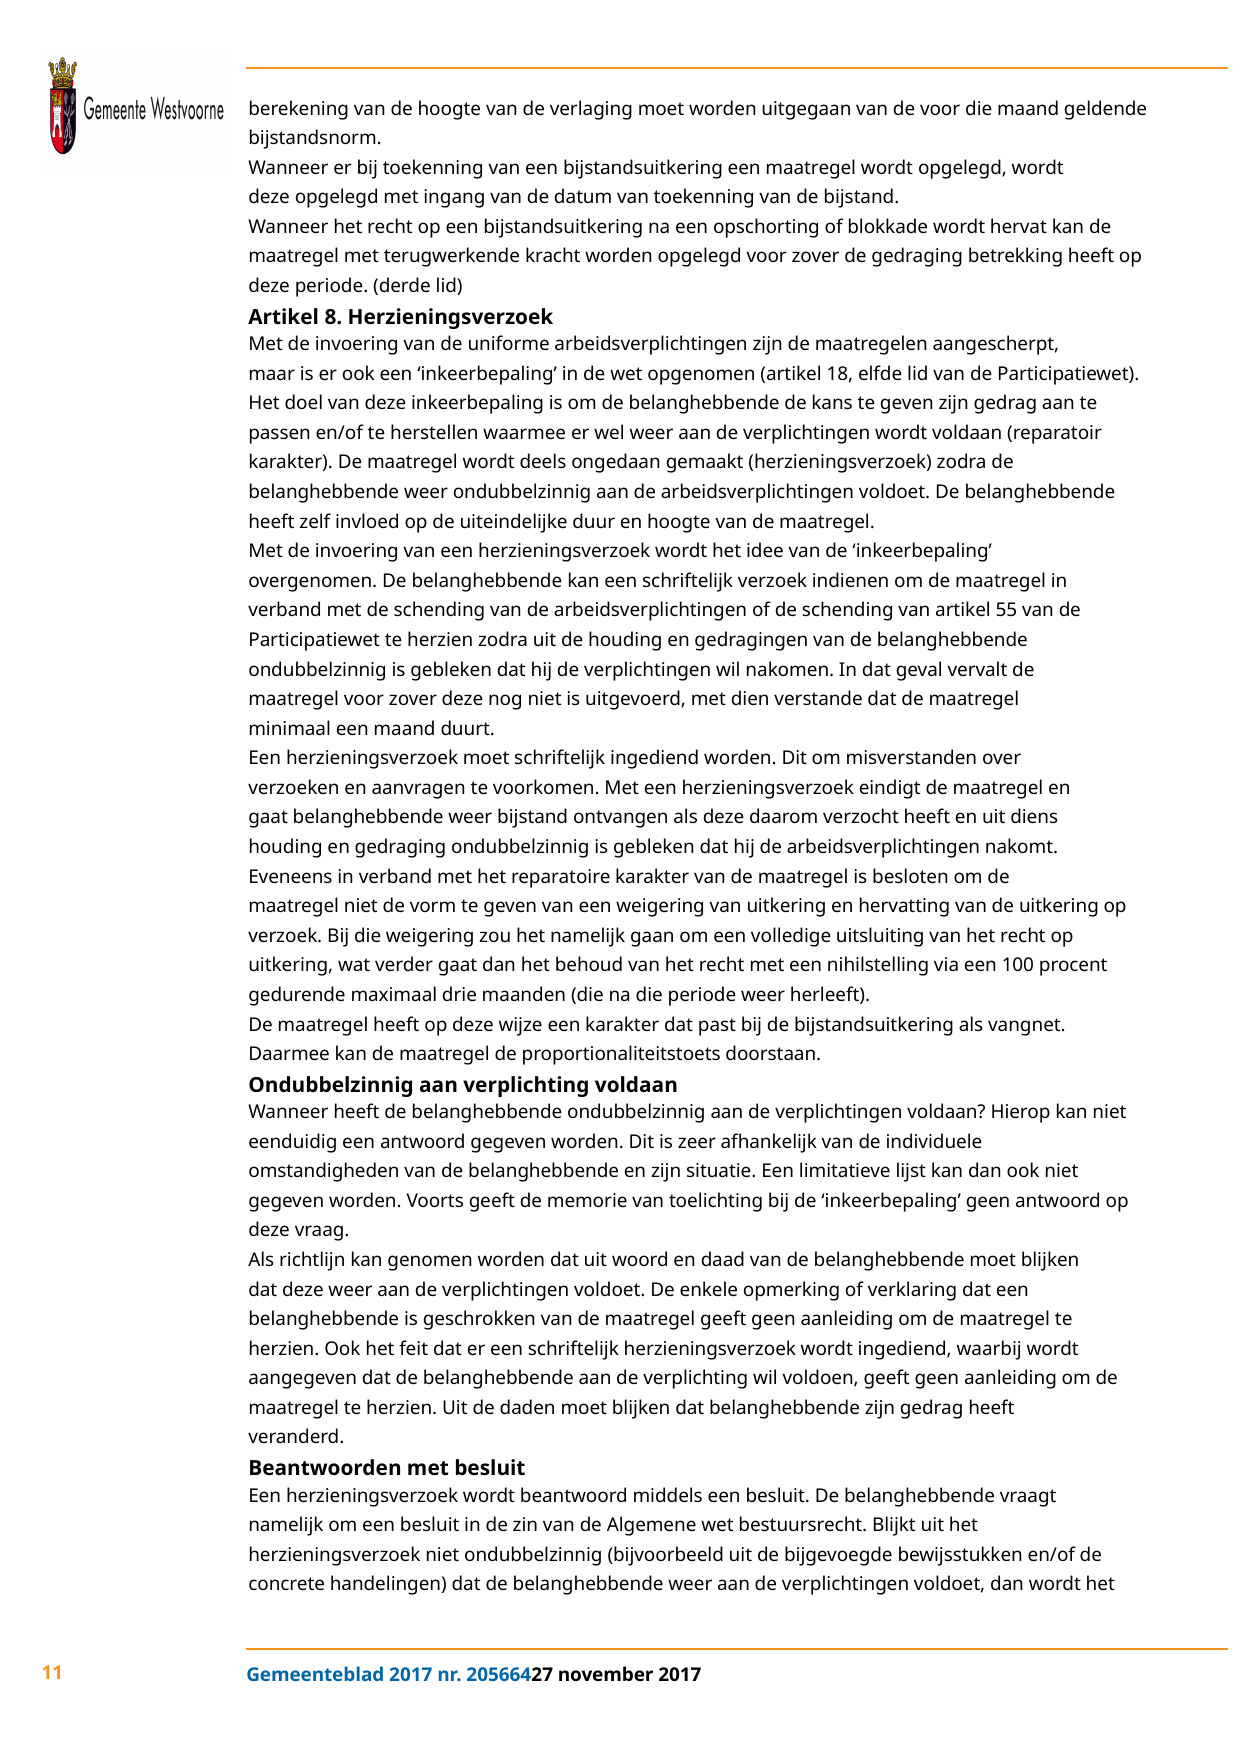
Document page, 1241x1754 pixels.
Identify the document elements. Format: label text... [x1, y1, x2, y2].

text maatregel niet de vorm te geven van een weigering van uitkering en hervatting van de uitkering op verzoek. Bij die weigering zou het namelijk gaan om een volledige uitsluiting van het recht op uitkering, wat verder gaat dan het behoud van het recht met een nihilstelling via een 100 procent gedurende maximaal drie maanden (die na die periode weer herleeft). [248, 892, 1152, 1007]
text Eveneens in verband met het reparatoire karakter van de maatregel is besloten om de [248, 863, 1152, 888]
text Artikel 8. Herzieningsverzoek [248, 302, 1152, 330]
text Met de invoering van een herzieningsverzoek wordt het idee van de ‘inkeerbepaling’ [248, 537, 1152, 563]
text namelijk om een besluit in de zin van de Algemene wet bestuursrecht. Blijkt uit het herzieningsverzoek niet ondubbelzinnig (bijvoorbeeld uit de bijgevoegde bewijsstukken en/of de concrete handelingen) dat de belanghebbende weer aan de verplichtingen voldoet, dan wordt het [248, 1511, 1152, 1596]
text gaat belanghebbende weer bijstand ontvangen als deze daarom verzocht heeft en uit diens [248, 804, 1152, 829]
text dat deze weer aan de verplichtingen voldoet. De enkele opmerking of verklaring dat een [248, 1276, 1152, 1302]
text veranderd. [248, 1424, 1152, 1449]
text Daarmee kan de maatregel de proportionaliteitstoets doorstaan. [248, 1040, 1152, 1066]
text Een herzieningsverzoek wordt beantwoord middels een besluit. De belanghebbende vraagt [248, 1482, 1152, 1507]
text verzoeken en aanvragen te voorkomen. Met een herzieningsverzoek eindigt de maatregel en [248, 774, 1152, 800]
picture [41, 47, 231, 172]
text houding en gedraging ondubbelzinnig is gebleken dat hij de arbeidsverplichtingen nakomt. [248, 833, 1152, 859]
text minimaal een maand duurt. [248, 715, 1152, 741]
text Wanneer heeft de belanghebbende ondubbelzinnig aan de verplichtingen voldaan? Hierop kan niet eenduidig een antwoord gegeven worden. Dit is zeer afhankelijk van de individuele [248, 1098, 1152, 1154]
text deze opgelegd met ingang van de datum van toekenning van de bijstand. [248, 183, 1152, 209]
text Ondubbelzinnig aan verplichting voldaan [248, 1070, 1152, 1098]
text belanghebbende is geschrokken van de maatregel geeft geen aanleiding om de maatregel te [248, 1305, 1152, 1331]
text herzien. Ook het feit dat er een schriftelijk herzieningsverzoek wordt ingediend, waarbij wordt [248, 1335, 1152, 1361]
text overgenomen. De belanghebbende kan een schriftelijk verzoek indienen om de maatregel in [248, 567, 1152, 593]
text verband met de schending van de arbeidsverplichtingen of de schending van artikel 55 van de Participatiewet te herzien zodra uit de houding en gedragingen van de belanghebbende [248, 597, 1152, 652]
text Een herzieningsverzoek moet schriftelijk ingediend worden. Dit om misverstanden over [248, 744, 1152, 770]
text De maatregel heeft op deze wijze een karakter dat past bij de bijstandsuitkering als vangnet. [248, 1011, 1152, 1036]
text maar is er ook een ‘inkeerbepaling’ in de wet opgenomen (artikel 18, elfde lid van de Participatiewet). Het doel van deze inkeerbepaling is om de belanghebbende de kans te geven zijn gedrag aan te passen en/of te herstellen waarmee er wel weer aan de verplichtingen wordt voldaan (reparatoir karakter). De maatregel wordt deels ongedaan gemaakt (herzieningsverzoek) zodra de belanghebbende weer ondubbelzinnig aan de arbeidsverplichtingen voldoet. De belanghebbende heeft zelf invloed op de uiteindelijke duur en hoogte van de maatregel. [248, 360, 1152, 533]
text berekening van de hoogte van de verlaging moet worden uitgegaan van de voor die maand geldende bijstandsnorm. [248, 95, 1152, 150]
text Als richtlijn kan genomen worden dat uit woord en daad van de belanghebbende moet blijken [248, 1246, 1152, 1272]
text Beantwoorden met besluit [248, 1453, 1152, 1482]
text Wanneer het recht op een bijstandsuitkering na een opschorting of blokkade wordt hervat kan de maatregel met terugwerkende kracht worden opgelegd voor zover de gedraging betrekking heeft op deze periode. (derde lid) [248, 213, 1152, 298]
text maatregel voor zover deze nog niet is uitgevoerd, met dien verstande dat de maatregel [248, 685, 1152, 711]
text Wanneer er bij toekenning van een bijstandsuitkering een maatregel wordt opgelegd, wordt [248, 154, 1152, 180]
text ondubbelzinnig is gebleken dat hij de verplichtingen wil nakomen. In dat geval vervalt de [248, 656, 1152, 681]
text omstandigheden van de belanghebbende en zijn situatie. Een limitatieve lijst kan dan ook niet gegeven worden. Voorts geeft de memorie van toelichting bij de ‘inkeerbepaling’ geen antwoord op deze vraag. [248, 1157, 1152, 1242]
text aangegeven dat de belanghebbende aan de verplichting wil voldoen, geeft geen aanleiding om de maatregel te herzien. Uit de daden moet blijken dat belanghebbende zijn gedrag heeft [248, 1364, 1152, 1420]
text Met de invoering van de uniforme arbeidsverplichtingen zijn de maatregelen aangescherpt, [248, 330, 1152, 356]
